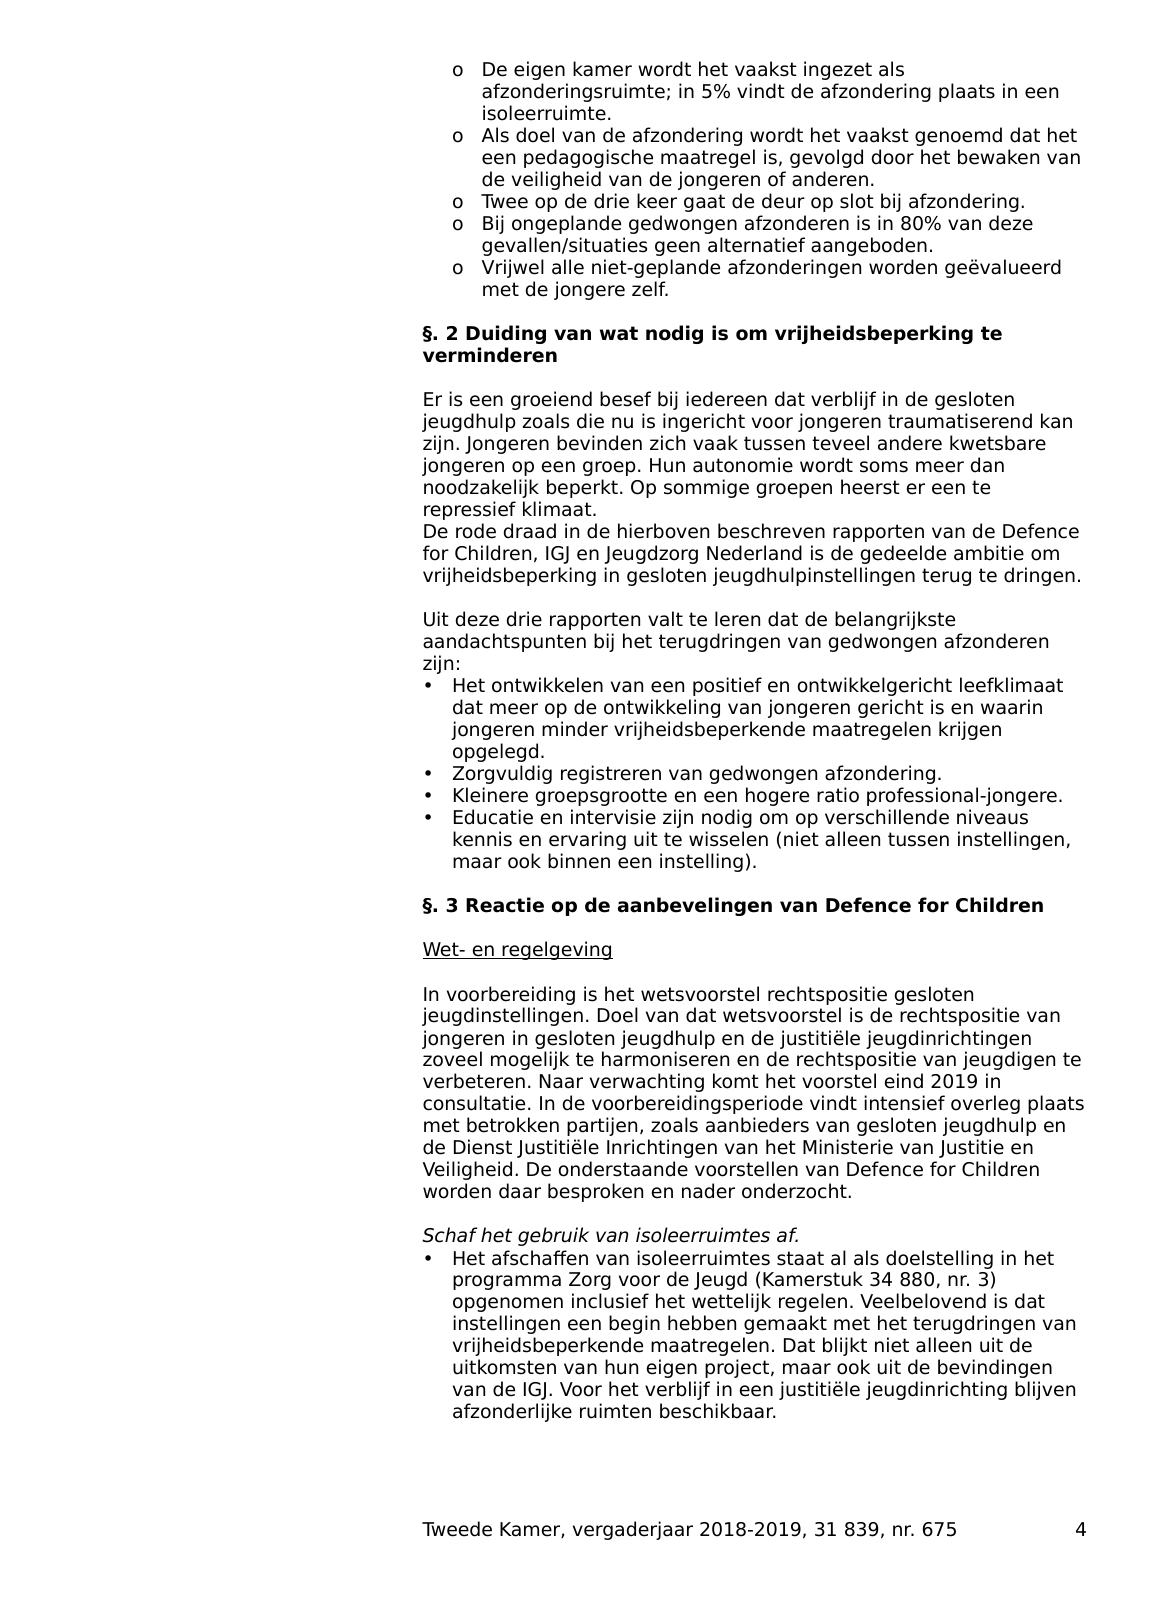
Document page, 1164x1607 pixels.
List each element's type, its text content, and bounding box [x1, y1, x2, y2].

text Uit deze drie rapporten valt te leren dat de belangrijkste aandachtspunten bij het terugdringen van gedwongen afzonderen zijn: [422, 609, 1087, 675]
subtitle Wet- en regelgeving [422, 939, 1087, 961]
text • Het ontwikkelen van een positief en ontwikkelgericht leefklimaat dat meer op de ontwikkeling van jongeren gericht is en waarin jongeren minder vrijheidsbeperkende maatregelen krijgen opgelegd. [422, 675, 1087, 763]
subtitle §. 3 Reactie op de aanbevelingen van Defence for Children [422, 895, 1087, 917]
text o Als doel van de afzondering wordt het vaakst genoemd dat het een pedagogische maatregel is, gevolgd door het bewaken van de veiligheid van de jongeren of anderen. [452, 125, 1087, 191]
text Er is een groeiend besef bij iedereen dat verblijf in de gesloten jeugdhulp zoals die nu is ingericht voor jongeren traumatiserend kan zijn. Jongeren bevinden zich vaak tussen teveel andere kwetsbare jongeren op een groep. Hun autonomie wordt soms meer dan noodzakelijk beperkt. Op sommige groepen heerst er een te repressief klimaat. [422, 389, 1087, 521]
text • Het afschaffen van isoleerruimtes staat al als doelstelling in het programma Zorg voor de Jeugd (Kamerstuk 34 880, nr. 3) opgenomen inclusief het wettelijk regelen. Veelbelovend is dat instellingen een begin hebben gemaakt met het terugdringen van vrijheidsbeperkende maatregelen. Dat blijkt niet alleen uit de uitkomsten van hun eigen project, maar ook uit de bevindingen van de IGJ. Voor het verblijf in een justitiële jeugdinrichting blijven afzonderlijke ruimten beschikbaar. [422, 1247, 1087, 1423]
subtitle §. 2 Duiding van wat nodig is om vrijheidsbeperking te verminderen [422, 323, 1087, 367]
text o De eigen kamer wordt het vaakst ingezet als afzonderingsruimte; in 5% vindt de afzondering plaats in een isoleerruimte. [452, 59, 1087, 125]
subtitle Schaf het gebruik van isoleerruimtes af. [422, 1225, 1087, 1247]
text o Vrijwel alle niet-geplande afzonderingen worden geëvalueerd met de jongere zelf. [452, 257, 1087, 301]
text • Kleinere groepsgrootte en een hogere ratio professional-jongere. [422, 785, 1087, 807]
text o Twee op de drie keer gaat de deur op slot bij afzondering. [452, 191, 1087, 213]
text • Zorgvuldig registreren van gedwongen afzondering. [422, 763, 1087, 785]
text De rode draad in de hierboven beschreven rapporten van de Defence for Children, IGJ en Jeugdzorg Nederland is de gedeelde ambitie om vrijheidsbeperking in gesloten jeugdhulpinstellingen terug te dringen. [422, 521, 1087, 587]
text o Bij ongeplande gedwongen afzonderen is in 80% van deze gevallen/situaties geen alternatief aangeboden. [452, 213, 1087, 257]
text In voorbereiding is het wetsvoorstel rechtspositie gesloten jeugdinstellingen. Doel van dat wetsvoorstel is de rechtspositie van jongeren in gesloten jeugdhulp en de justitiële jeugdinrichtingen zoveel mogelijk te harmoniseren en de rechtspositie van jeugdigen te verbeteren. Naar verwachting komt het voorstel eind 2019 in consultatie. In de voorbereidingsperiode vindt intensief overleg plaats met betrokken partijen, zoals aanbieders van gesloten jeugdhulp en de Dienst Justitiële Inrichtingen van het Ministerie van Justitie en Veiligheid. De onderstaande voorstellen van Defence for Children worden daar besproken en nader onderzocht. [422, 983, 1087, 1203]
text • Educatie en intervisie zijn nodig om op verschillende niveaus kennis en ervaring uit te wisselen (niet alleen tussen instellingen, maar ook binnen een instelling). [422, 807, 1087, 873]
